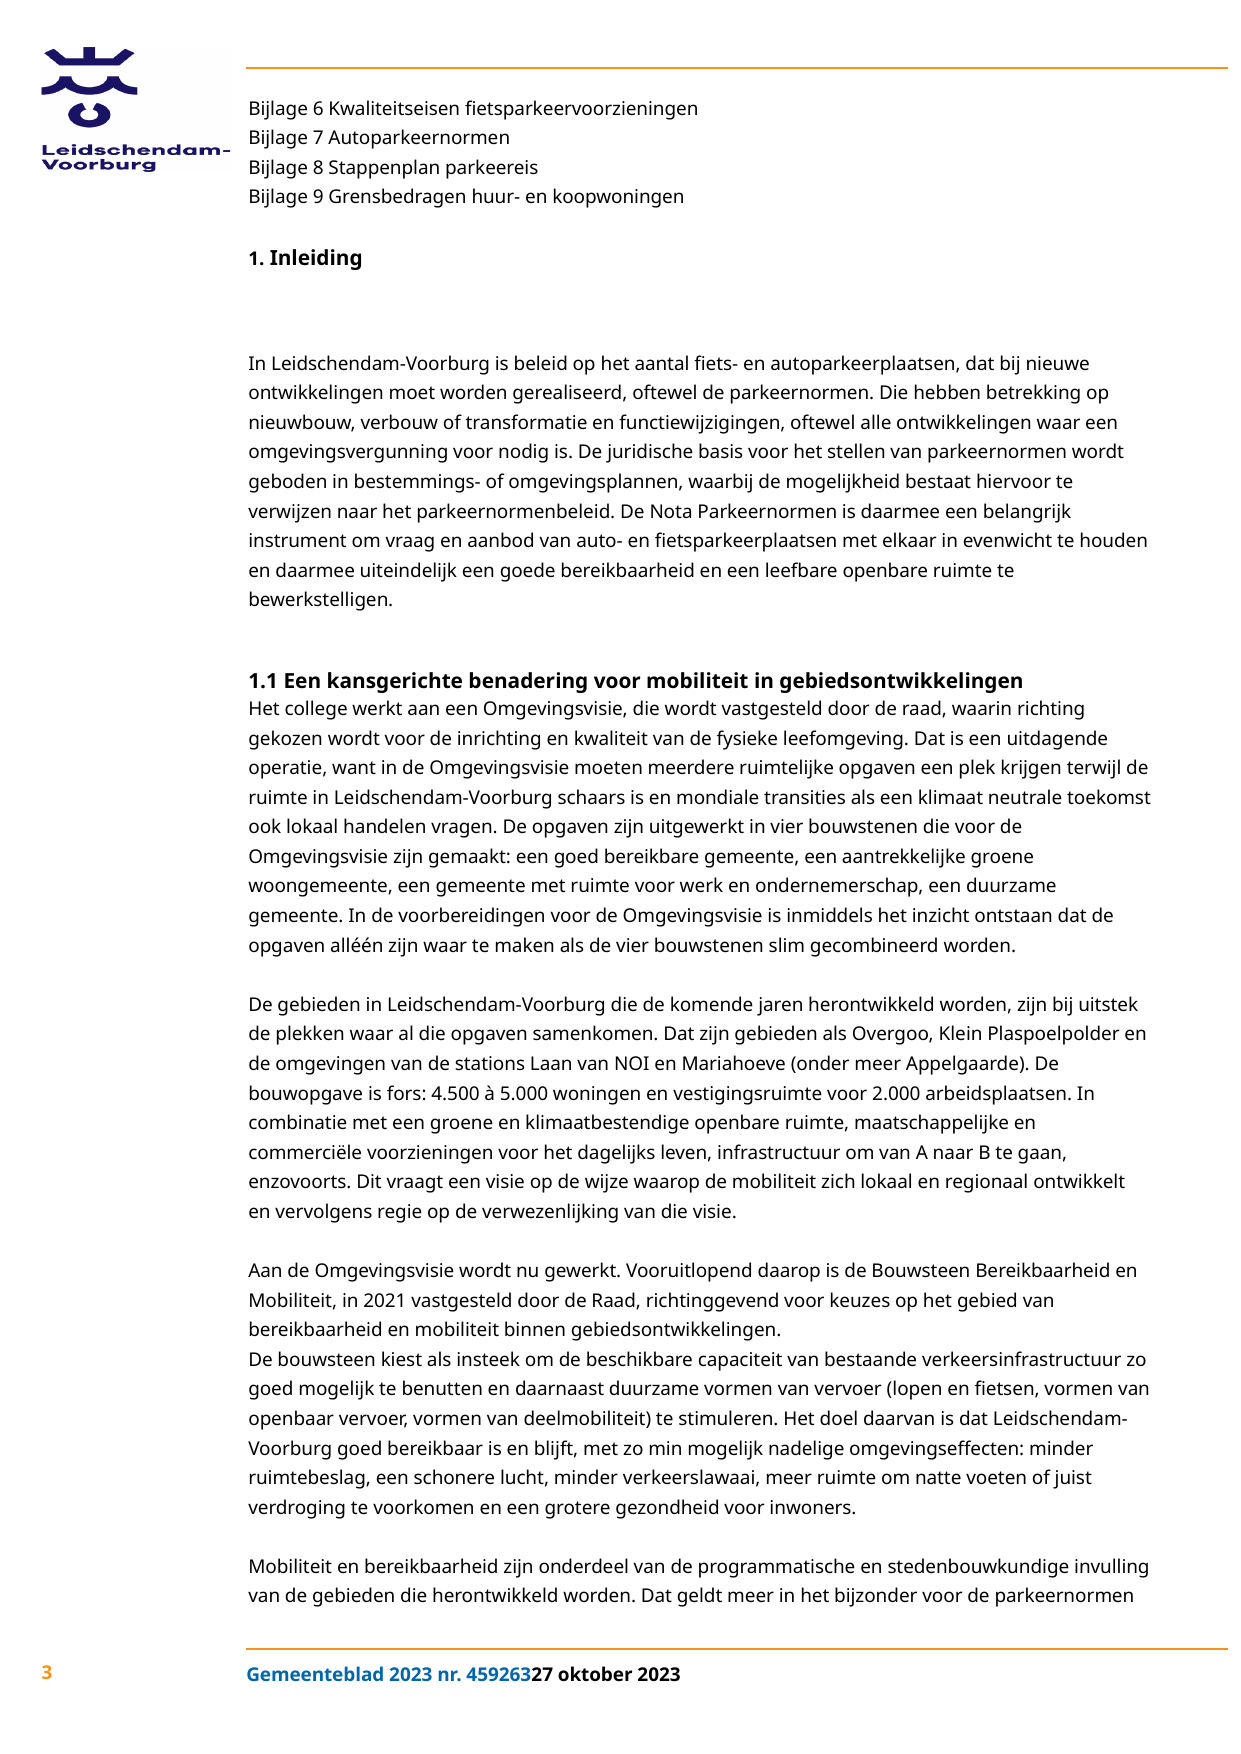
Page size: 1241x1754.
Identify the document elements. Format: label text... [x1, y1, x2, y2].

text Het college werkt aan een Omgevingsvisie, die wordt vastgesteld door de raad, waarin richting gekozen wordt voor de inrichting en kwaliteit van de fysieke leefomgeving. Dat is een uitdagende operatie, want in de Omgevingsvisie moeten meerdere ruimtelijke opgaven een plek krijgen terwijl de ruimte in Leidschendam-Voorburg schaars is en mondiale transities als een klimaat neutrale toekomst ook lokaal handelen vragen. De opgaven zijn uitgewerkt in vier bouwstenen die voor de Omgevingsvisie zijn gemaakt: een goed bereikbare gemeente, een aantrekkelijke groene woongemeente, een gemeente met ruimte voor werk en ondernemerschap, een duurzame gemeente. In de voorbereidingen voor de Omgevingsvisie is inmiddels het inzicht ontstaan dat de opgaven alléén zijn waar te maken als de vier bouwstenen slim gecombineerd worden. [248, 695, 1152, 957]
text 1.1 Een kansgerichte benadering voor mobiliteit in gebiedsontwikkelingen [248, 667, 1152, 695]
text Bijlage 9 Grensbedragen huur- en koopwoningen [248, 183, 1152, 209]
picture [41, 47, 231, 172]
text Bijlage 6 Kwaliteitseisen fietsparkeervoorzieningen [248, 95, 1152, 121]
text De bouwsteen kiest als insteek om de beschikbare capaciteit van bestaande verkeersinfrastructuur zo goed mogelijk te benutten en daarnaast duurzame vormen van vervoer (lopen en fietsen, vormen van openbaar vervoer, vormen van deelmobiliteit) te stimuleren. Het doel daarvan is dat Leidschendam-Voorburg goed bereikbaar is en blijft, met zo min mogelijk nadelige omgevingseffecten: minder ruimtebeslag, een schonere lucht, minder verkeerslawaai, meer ruimte om natte voeten of juist verdroging te voorkomen en een grotere gezondheid voor inwoners. [248, 1346, 1152, 1519]
text Aan de Omgevingsvisie wordt nu gewerkt. Vooruitlopend daarop is de Bouwsteen Bereikbaarheid en Mobiliteit, in 2021 vastgesteld door de Raad, richtinggevend voor keuzes op het gebied van bereikbaarheid en mobiliteit binnen gebiedsontwikkelingen. [248, 1257, 1152, 1342]
text De gebieden in Leidschendam-Voorburg die de komende jaren herontwikkeld worden, zijn bij uitstek de plekken waar al die opgaven samenkomen. Dat zijn gebieden als Overgoo, Klein Plaspoelpolder en de omgevingen van de stations Laan van NOI en Mariahoeve (onder meer Appelgaarde). De bouwopgave is fors: 4.500 à 5.000 woningen en vestigingsruimte voor 2.000 arbeidsplaatsen. In combinatie met een groene en klimaatbestendige openbare ruimte, maatschappelijke en commerciële voorzieningen voor het dagelijks leven, infrastructuur om van A naar B te gaan, enzovoorts. Dit vraagt een visie op de wijze waarop de mobiliteit zich lokaal en regionaal ontwikkelt en vervolgens regie op de verwezenlijking van die visie. [248, 991, 1152, 1224]
text Bijlage 7 Autoparkeernormen [248, 124, 1152, 150]
text 1. Inleiding [248, 243, 1152, 271]
text Mobiliteit en bereikbaarheid zijn onderdeel van de programmatische en stedenbouwkundige invulling van de gebieden die herontwikkeld worden. Dat geldt meer in het bijzonder voor de parkeernormen [248, 1553, 1152, 1608]
text Bijlage 8 Stappenplan parkeereis [248, 154, 1152, 180]
text In Leidschendam-Voorburg is beleid op het aantal fiets- en autoparkeerplaatsen, dat bij nieuwe ontwikkelingen moet worden gerealiseerd, oftewel de parkeernormen. Die hebben betrekking op nieuwbouw, verbouw of transformatie en functiewijzigingen, oftewel alle ontwikkelingen waar een omgevingsvergunning voor nodig is. De juridische basis voor het stellen van parkeernormen wordt geboden in bestemmings- of omgevingsplannen, waarbij de mogelijkheid bestaat hiervoor te verwijzen naar het parkeernormenbeleid. De Nota Parkeernormen is daarmee een belangrijk instrument om vraag en aanbod van auto- en fietsparkeerplaatsen met elkaar in evenwicht te houden en daarmee uiteindelijk een goede bereikbaarheid en een leefbare openbare ruimte te bewerkstelligen. [248, 350, 1152, 612]
